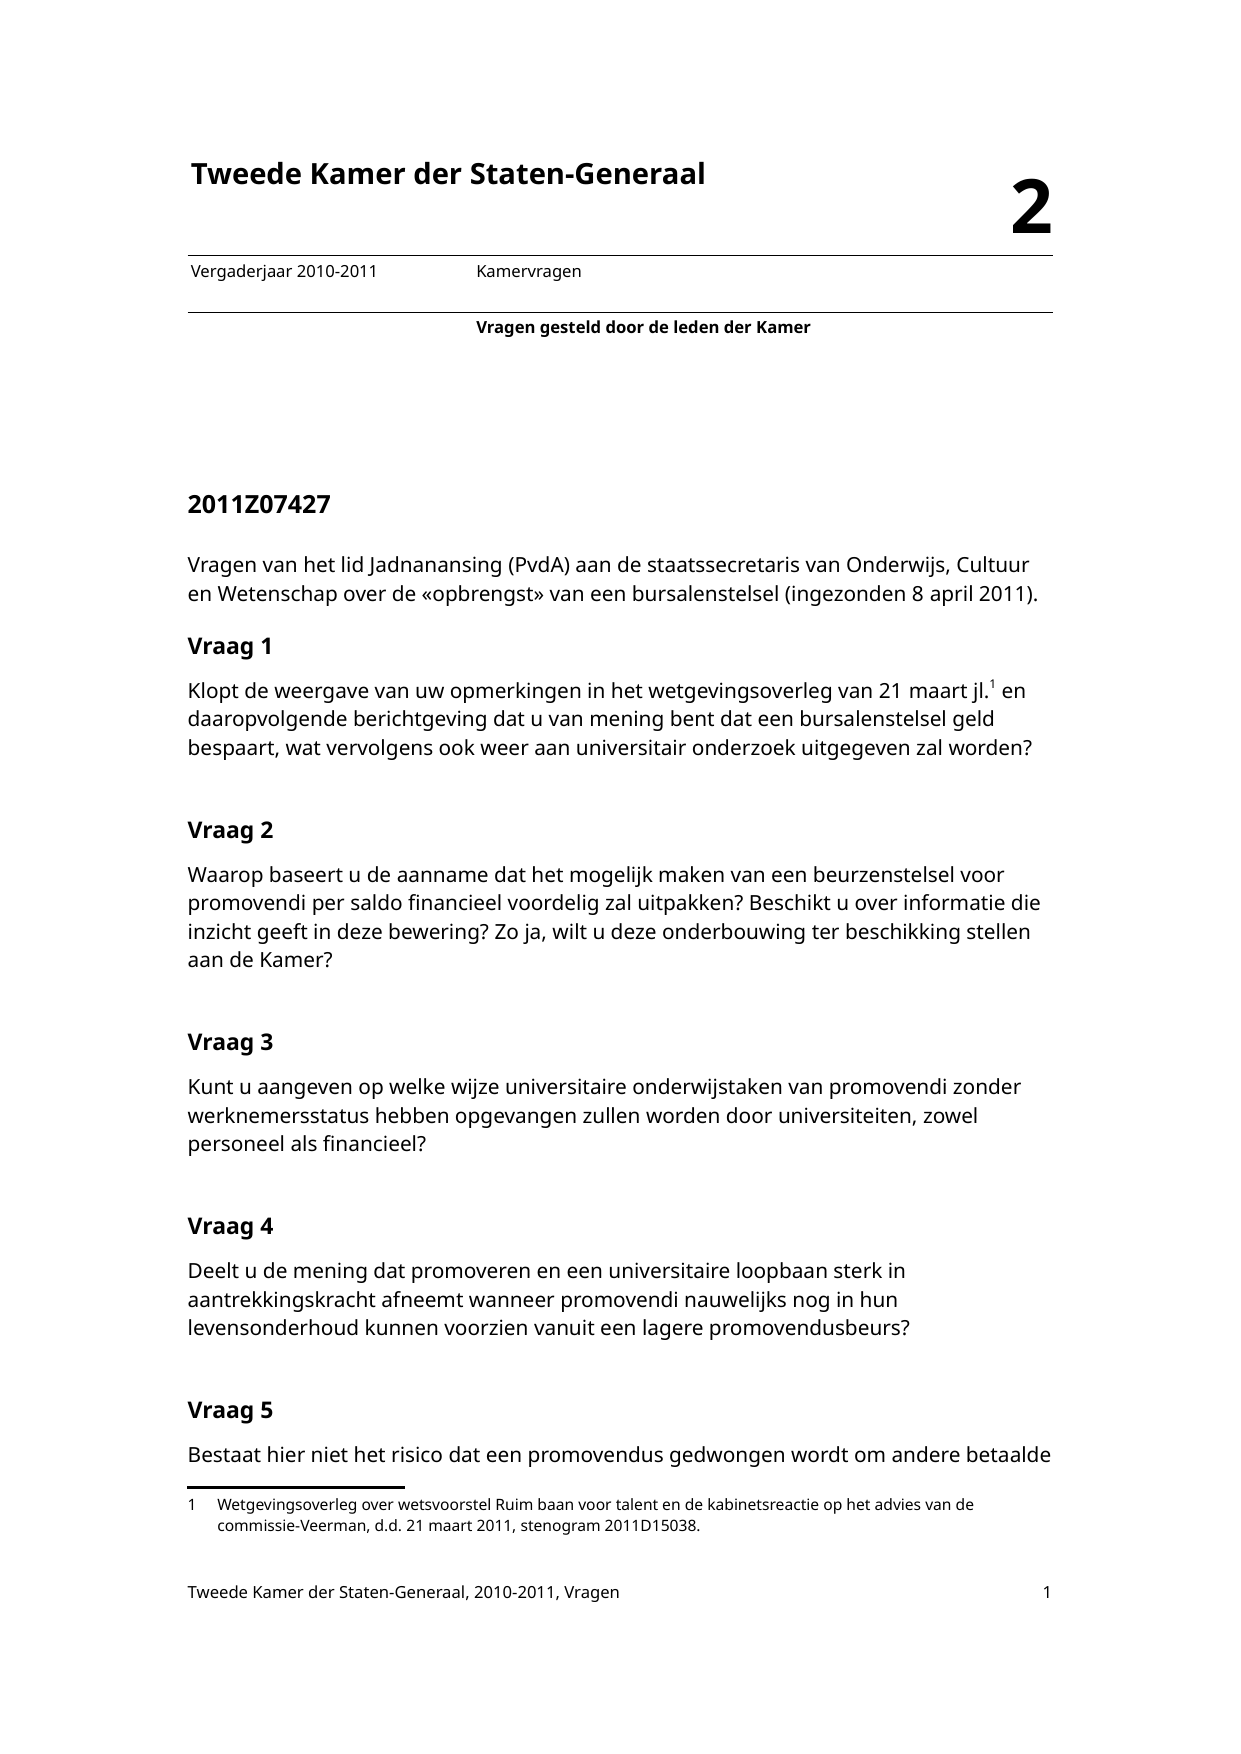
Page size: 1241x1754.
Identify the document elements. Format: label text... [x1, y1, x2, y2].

text Bestaat hier niet het risico dat een promovendus gedwongen wordt om andere betaalde [187, 1441, 1053, 1469]
text Waarop baseert u de aanname dat het mogelijk maken van een beurzenstelsel voor promovendi per saldo financieel voordelig zal uitpakken? Beschikt u over informatie die inzicht geeft in deze bewering? Zo ja, wilt u deze onderbouwing ter beschikking stellen aan de Kamer? [187, 860, 1053, 974]
text Kunt u aangeven op welke wijze universitaire onderwijstaken van promovendi zonder werknemersstatus hebben opgevangen zullen worden door universiteiten, zowel personeel als financieel? [187, 1072, 1053, 1158]
subtitle Vraag 1 [187, 630, 1053, 661]
table_header 2 [880, 150, 1053, 255]
table_cell [188, 313, 473, 339]
subtitle Vraag 2 [187, 814, 1053, 845]
text Deelt u de mening dat promoveren en een universitaire loopbaan sterk in aantrekkingskracht afneemt wanneer promovendi nauwelijks nog in hun levensonderhoud kunnen voorzien vanuit een lagere promovendusbeurs? [187, 1257, 1053, 1342]
table_cell Vragen gesteld door de leden der Kamer [473, 313, 1053, 339]
subtitle Vraag 4 [187, 1210, 1053, 1242]
text Vragen van het lid Jadnanansing (PvdA) aan de staatssecretaris van Onderwijs, Cultuur en Wetenschap over de «opbrengst» van een bursalenstelsel (ingezonden 8 april 2011). [187, 550, 1053, 607]
table_cell Vergaderjaar 2010-2011 [188, 256, 473, 312]
subtitle Vraag 3 [187, 1026, 1053, 1057]
text 2011Z07427 [187, 487, 1053, 521]
text Wetgevingsoverleg over wetsvoorstel Ruim baan voor talent en de kabinetsreactie op het advies van de commissie-Veerman, d.d. 21 maart 2011, stenogram 2011D15038. [187, 1479, 1053, 1536]
table_cell Kamervragen [473, 256, 1053, 312]
table_header Tweede Kamer der Staten-Generaal [188, 150, 879, 255]
text Klopt de weergave van uw opmerkingen in het wetgevingsoverleg van 21 maart jl. en daaropvolgende berichtgeving dat u van mening bent dat een bursalenstelsel geld bespaart, wat vervolgens ook weer aan universitair onderzoek uitgegeven zal worden? [187, 676, 1053, 761]
subtitle Vraag 5 [187, 1394, 1053, 1426]
